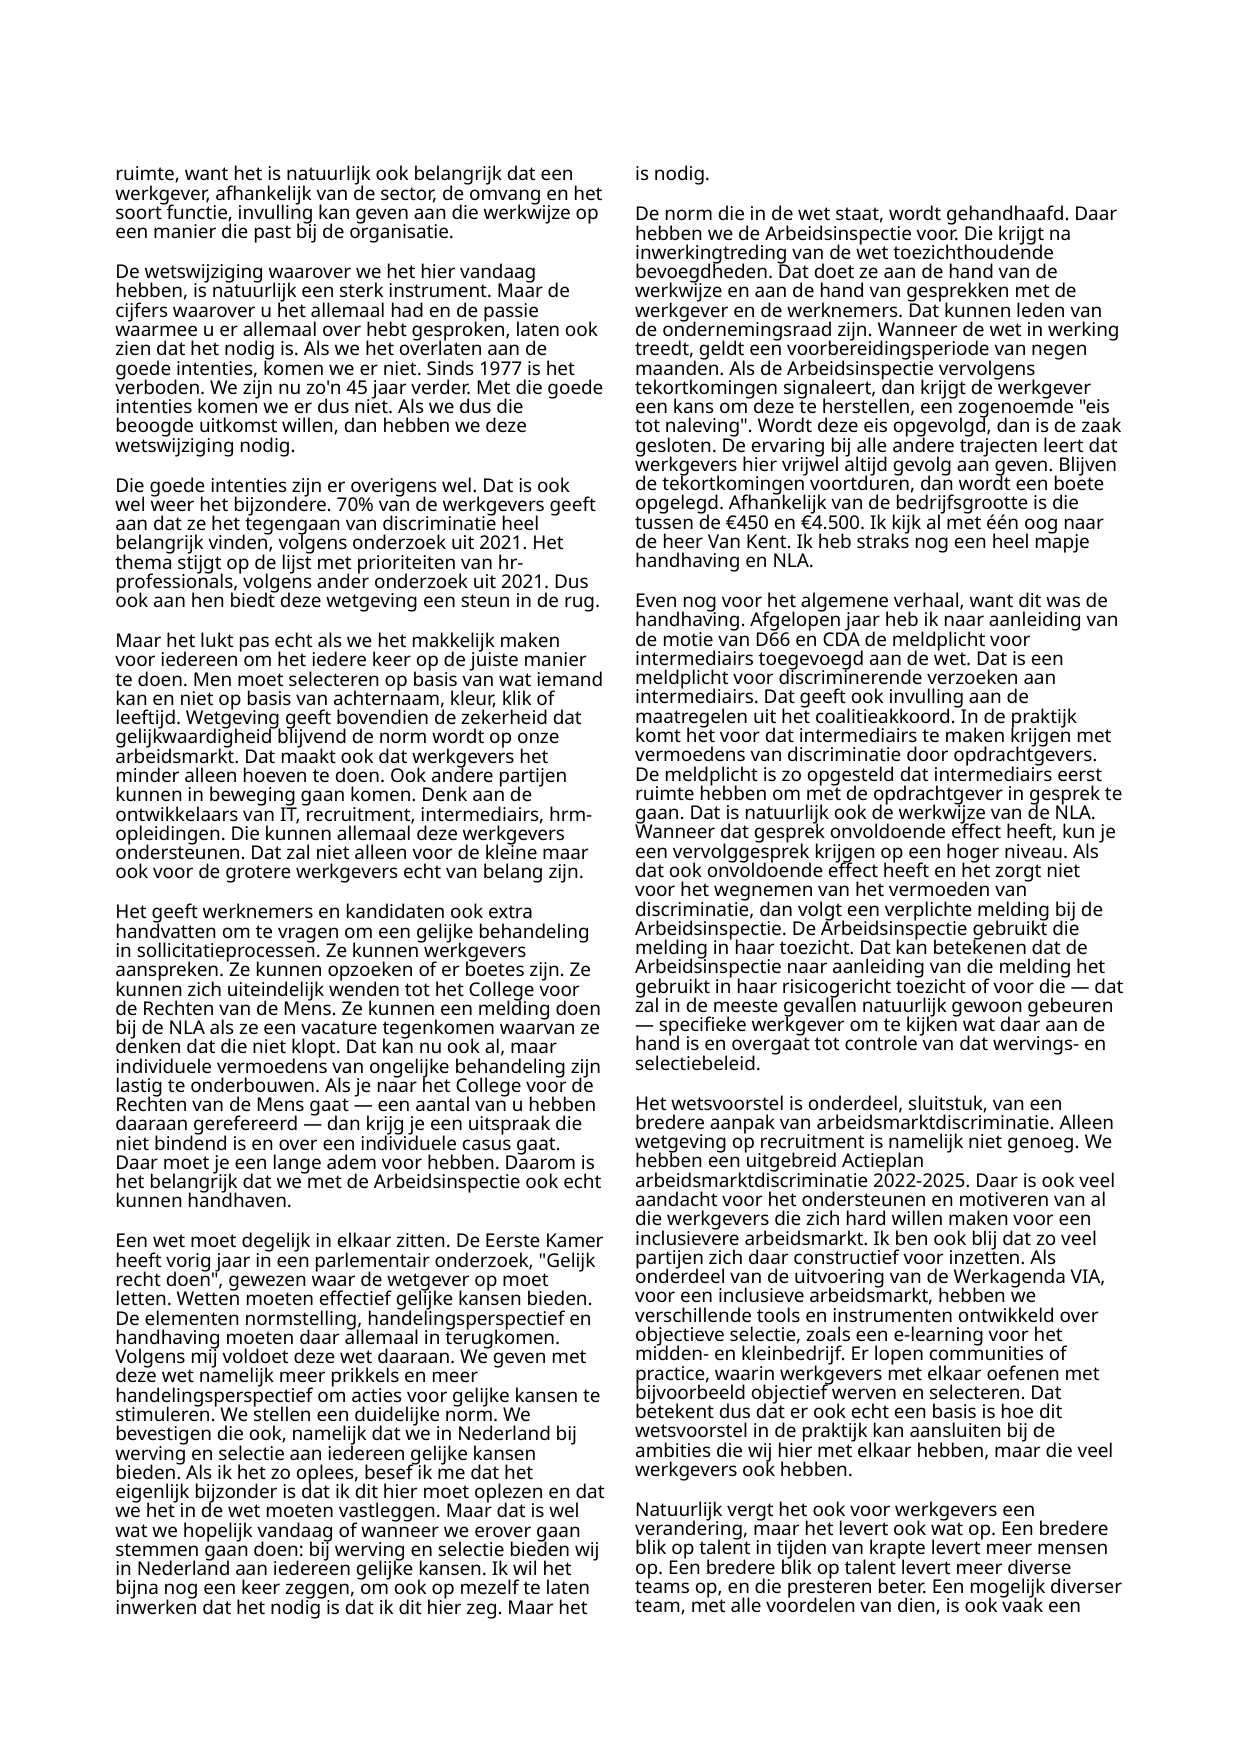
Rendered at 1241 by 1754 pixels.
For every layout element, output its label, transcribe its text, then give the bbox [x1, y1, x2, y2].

text Die goede intenties zijn er overigens wel. Dat is ook wel weer het bijzondere. 70% van de werkgevers geeft aan dat ze het tegengaan van discriminatie heel belangrijk vinden, volgens onderzoek uit 2021. Het thema stijgt op de lijst met prioriteiten van hr-professionals, volgens ander onderzoek uit 2021. Dus ook aan hen biedt deze wetgeving een steun in de rug. [115, 477, 605, 611]
text Een wet moet degelijk in elkaar zitten. De Eerste Kamer heeft vorig jaar in een parlementair onderzoek, "Gelijk recht doen", gewezen waar de wetgever op moet letten. Wetten moeten effectief gelijke kansen bieden. De elementen normstelling, handelingsperspectief en handhaving moeten daar allemaal in terugkomen. Volgens mij voldoet deze wet daaraan. We geven met deze wet namelijk meer prikkels en meer handelingsperspectief om acties voor gelijke kansen te stimuleren. We stellen een duidelijke norm. We bevestigen die ook, namelijk dat we in Nederland bij werving en selectie aan iedereen gelijke kansen bieden. Als ik het zo oplees, besef ik me dat het eigenlijk bijzonder is dat ik dit hier moet oplezen en dat we het in de wet moeten vastleggen. Maar dat is wel wat we hopelijk vandaag of wanneer we erover gaan stemmen gaan doen: bij werving en selectie bieden wij in Nederland aan iedereen gelijke kansen. Ik wil het bijna nog een keer zeggen, om ook op mezelf te laten inwerken dat het nodig is dat ik dit hier zeg. Maar het [115, 1232, 605, 1618]
text Even nog voor het algemene verhaal, want dit was de handhaving. Afgelopen jaar heb ik naar aanleiding van de motie van D66 en CDA de meldplicht voor intermediairs toegevoegd aan de wet. Dat is een meldplicht voor discriminerende verzoeken aan intermediairs. Dat geeft ook invulling aan de maatregelen uit het coalitieakkoord. In de praktijk komt het voor dat intermediairs te maken krijgen met vermoedens van discriminatie door opdrachtgevers. De meldplicht is zo opgesteld dat intermediairs eerst ruimte hebben om met de opdrachtgever in gesprek te gaan. Dat is natuurlijk ook de werkwijze van de NLA. Wanneer dat gesprek onvoldoende effect heeft, kun je een vervolggesprek krijgen op een hoger niveau. Als dat ook onvoldoende effect heeft en het zorgt niet voor het wegnemen van het vermoeden van discriminatie, dan volgt een verplichte melding bij de Arbeidsinspectie. De Arbeidsinspectie gebruikt die melding in haar toezicht. Dat kan betekenen dat de Arbeidsinspectie naar aanleiding van die melding het gebruikt in haar risicogericht toezicht of voor die — dat zal in de meeste gevallen natuurlijk gewoon gebeuren — specifieke werkgever om te kijken wat daar aan de hand is en overgaat tot controle van dat wervings- en selectiebeleid. [635, 592, 1125, 1074]
text Het wetsvoorstel is onderdeel, sluitstuk, van een bredere aanpak van arbeidsmarktdiscriminatie. Alleen wetgeving op recruitment is namelijk niet genoeg. We hebben een uitgebreid Actieplan arbeidsmarktdiscriminatie 2022-2025. Daar is ook veel aandacht voor het ondersteunen en motiveren van al die werkgevers die zich hard willen maken voor een inclusievere arbeidsmarkt. Ik ben ook blij dat zo veel partijen zich daar constructief voor inzetten. Als onderdeel van de uitvoering van de Werkagenda VIA, voor een inclusieve arbeidsmarkt, hebben we verschillende tools en instrumenten ontwikkeld over objectieve selectie, zoals een e-learning voor het midden- en kleinbedrijf. Er lopen communities of practice, waarin werkgevers met elkaar oefenen met bijvoorbeeld objectief werven en selecteren. Dat betekent dus dat er ook echt een basis is hoe dit wetsvoorstel in de praktijk kan aansluiten bij de ambities die wij hier met elkaar hebben, maar die veel werkgevers ook hebben. [635, 1095, 1125, 1480]
text ruimte, want het is natuurlijk ook belangrijk dat een werkgever, afhankelijk van de sector, de omvang en het soort functie, invulling kan geven aan die werkwijze op een manier die past bij de organisatie. [115, 165, 605, 242]
text Het geeft werknemers en kandidaten ook extra handvatten om te vragen om een gelijke behandeling in sollicitatieprocessen. Ze kunnen werkgevers aanspreken. Ze kunnen opzoeken of er boetes zijn. Ze kunnen zich uiteindelijk wenden tot het College voor de Rechten van de Mens. Ze kunnen een melding doen bij de NLA als ze een vacature tegenkomen waarvan ze denken dat die niet klopt. Dat kan nu ook al, maar individuele vermoedens van ongelijke behandeling zijn lastig te onderbouwen. Als je naar het College voor de Rechten van de Mens gaat — een aantal van u hebben daaraan gerefereerd — dan krijg je een uitspraak die niet bindend is en over een individuele casus gaat. Daar moet je een lange adem voor hebben. Daarom is het belangrijk dat we met de Arbeidsinspectie ook echt kunnen handhaven. [115, 903, 605, 1212]
text De norm die in de wet staat, wordt gehandhaafd. Daar hebben we de Arbeidsinspectie voor. Die krijgt na inwerkingtreding van de wet toezichthoudende bevoegdheden. Dat doet ze aan de hand van de werkwijze en aan de hand van gesprekken met de werkgever en de werknemers. Dat kunnen leden van de ondernemingsraad zijn. Wanneer de wet in werking treedt, geldt een voorbereidingsperiode van negen maanden. Als de Arbeidsinspectie vervolgens tekortkomingen signaleert, dan krijgt de werkgever een kans om deze te herstellen, een zogenoemde "eis tot naleving". Wordt deze eis opgevolgd, dan is de zaak gesloten. De ervaring bij alle andere trajecten leert dat werkgevers hier vrijwel altijd gevolg aan geven. Blijven de tekortkomingen voortduren, dan wordt een boete opgelegd. Afhankelijk van de bedrijfsgrootte is die tussen de €450 en €4.500. Ik kijk al met één oog naar de heer Van Kent. Ik heb straks nog een heel mapje handhaving en NLA. [635, 205, 1125, 571]
text is nodig. [635, 165, 1125, 184]
text De wetswijziging waarover we het hier vandaag hebben, is natuurlijk een sterk instrument. Maar de cijfers waarover u het allemaal had en de passie waarmee u er allemaal over hebt gesproken, laten ook zien dat het nodig is. Als we het overlaten aan de goede intenties, komen we er niet. Sinds 1977 is het verboden. We zijn nu zo'n 45 jaar verder. Met die goede intenties komen we er dus niet. Als we dus die beoogde uitkomst willen, dan hebben we deze wetswijziging nodig. [115, 263, 605, 456]
text Maar het lukt pas echt als we het makkelijk maken voor iedereen om het iedere keer op de juiste manier te doen. Men moet selecteren op basis van wat iemand kan en niet op basis van achternaam, kleur, klik of leeftijd. Wetgeving geeft bovendien de zekerheid dat gelijkwaardigheid blijvend de norm wordt op onze arbeidsmarkt. Dat maakt ook dat werkgevers het minder alleen hoeven te doen. Ook andere partijen kunnen in beweging gaan komen. Denk aan de ontwikkelaars van IT, recruitment, intermediairs, hrm-opleidingen. Die kunnen allemaal deze werkgevers ondersteunen. Dat zal niet alleen voor de kleine maar ook voor de grotere werkgevers echt van belang zijn. [115, 632, 605, 883]
text Natuurlijk vergt het ook voor werkgevers een verandering, maar het levert ook wat op. Een bredere blik op talent in tijden van krapte levert meer mensen op. Een bredere blik op talent levert meer diverse teams op, en die presteren beter. Een mogelijk diverser team, met alle voordelen van dien, is ook vaak een [635, 1501, 1125, 1616]
